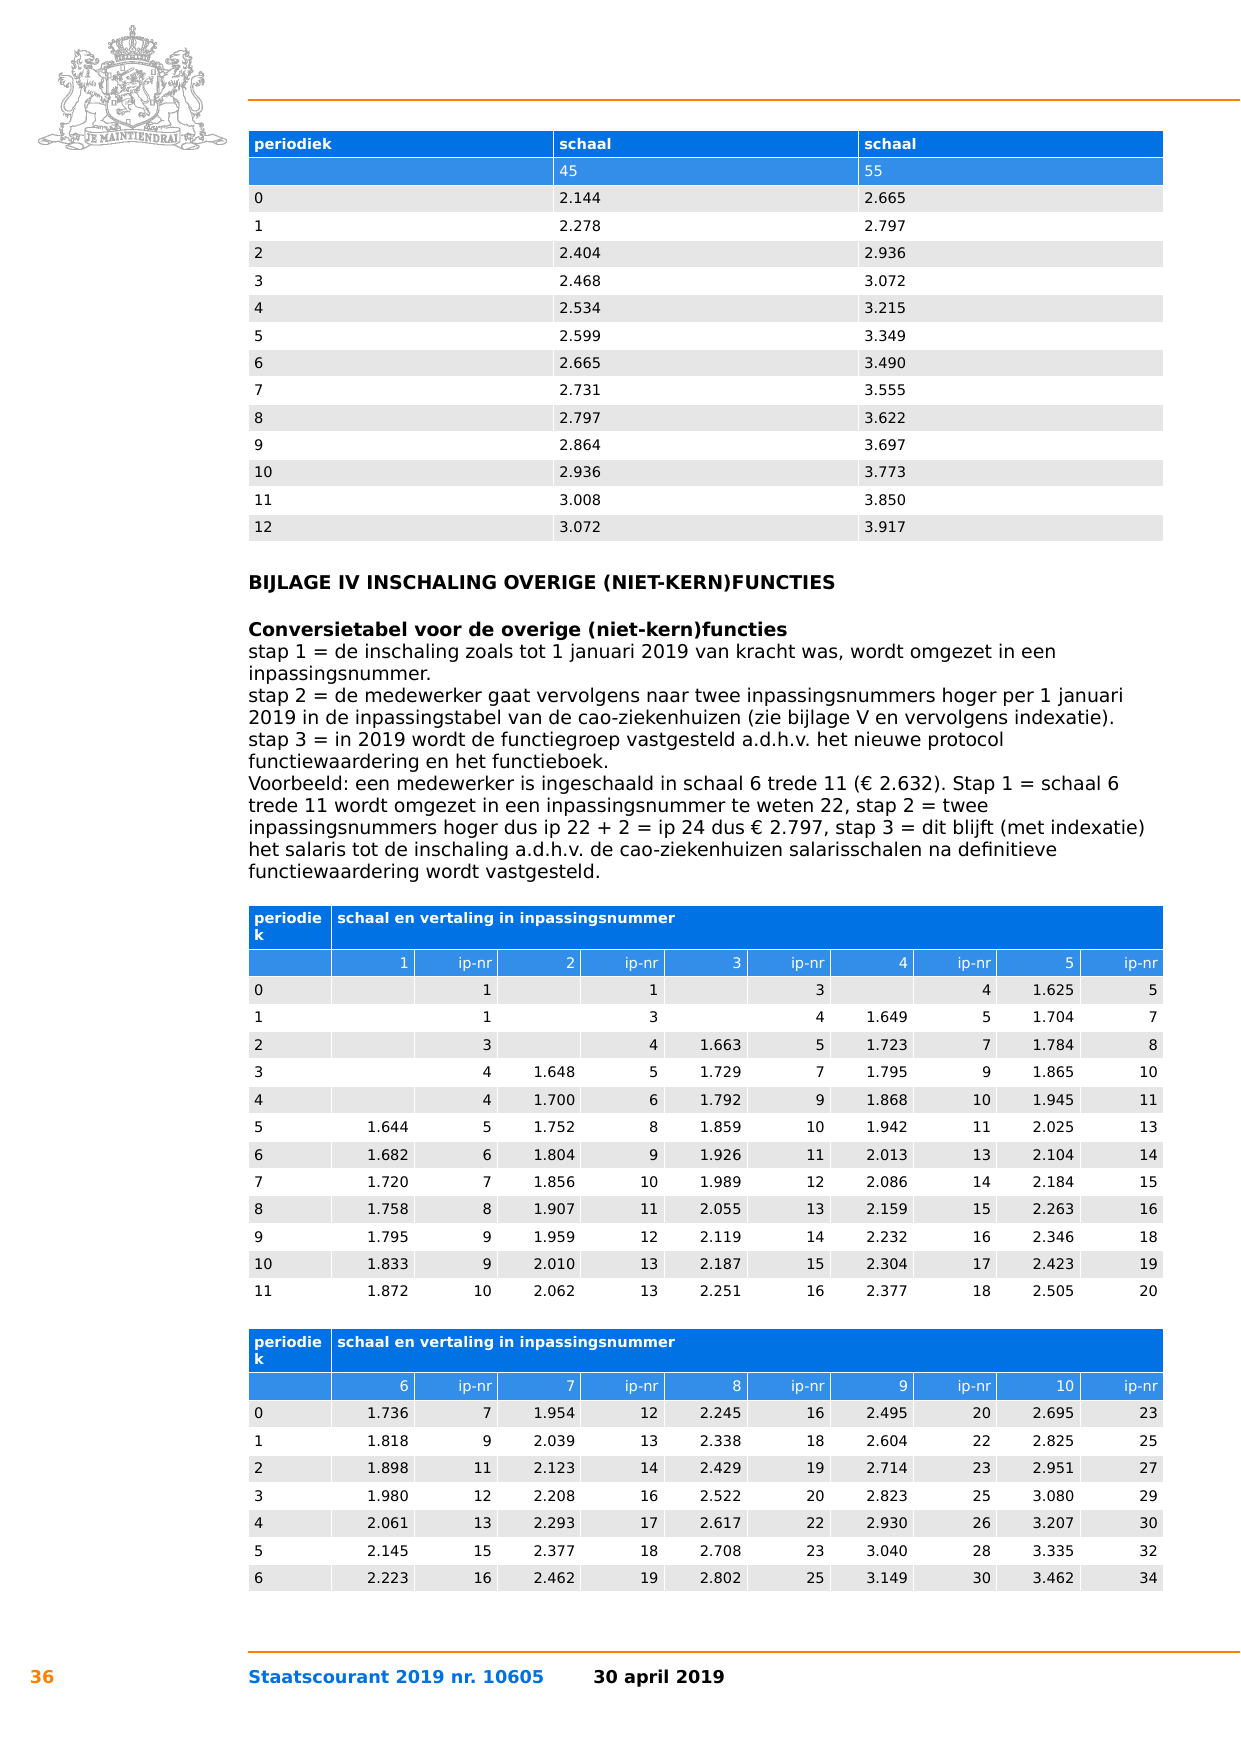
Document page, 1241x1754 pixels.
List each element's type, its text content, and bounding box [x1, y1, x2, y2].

table_cell 10 [748, 1114, 830, 1141]
table_cell 1.865 [997, 1060, 1080, 1086]
table_cell 1.682 [332, 1142, 414, 1168]
table_cell 7 [249, 378, 553, 404]
table_cell 23 [748, 1538, 830, 1564]
table_cell 13 [581, 1428, 664, 1454]
table_cell 3 [665, 950, 747, 976]
table_cell 23 [1081, 1401, 1163, 1427]
table_cell 1.700 [498, 1087, 580, 1113]
table_cell 19 [1081, 1251, 1163, 1278]
table_cell 25 [914, 1483, 996, 1509]
table_cell 9 [415, 1428, 497, 1454]
text stap 3 = in 2019 wordt de functiegroep vastgesteld a.d.h.v. het nieuwe protocol functiewaardering en het functieboek. [248, 729, 1163, 773]
table_cell 2.936 [859, 241, 1163, 267]
table_cell 30 [1081, 1510, 1163, 1537]
table_cell 8 [249, 405, 553, 431]
table_cell 19 [581, 1565, 664, 1591]
subtitle BIJLAGE IV INSCHALING OVERIGE (NIET-KERN)FUNCTIES [248, 572, 1163, 594]
table_cell 9 [249, 432, 553, 459]
table_cell 11 [581, 1196, 664, 1223]
table_cell 2.930 [831, 1510, 913, 1537]
table_cell 11 [1081, 1087, 1163, 1113]
table_cell 1 [249, 1428, 331, 1454]
table_header schaal [554, 131, 858, 157]
table_cell 1.868 [831, 1087, 913, 1113]
table_cell 22 [914, 1428, 996, 1454]
table_cell 10 [581, 1169, 664, 1195]
table_cell 1 [415, 977, 497, 1004]
table_cell 2.823 [831, 1483, 913, 1509]
table_cell [332, 1087, 414, 1113]
table_cell 2.714 [831, 1456, 913, 1482]
table_cell 2.951 [997, 1456, 1080, 1482]
table_cell [498, 1005, 580, 1031]
table_cell [249, 1373, 331, 1400]
table_cell 18 [914, 1279, 996, 1305]
table_cell 2.665 [554, 350, 858, 376]
table_cell 11 [748, 1142, 830, 1168]
table_cell 2.617 [665, 1510, 747, 1537]
table_cell 1.872 [332, 1279, 414, 1305]
table_cell 8 [581, 1114, 664, 1141]
table_cell 9 [748, 1087, 830, 1113]
table_cell [831, 977, 913, 1004]
table_cell 5 [1081, 977, 1163, 1004]
table_cell 3.773 [859, 460, 1163, 486]
table_cell ip-nr [415, 950, 497, 976]
table_cell 2.802 [665, 1565, 747, 1591]
table_cell 3.917 [859, 515, 1163, 541]
table_cell 1.752 [498, 1114, 580, 1141]
table_cell 4 [415, 1087, 497, 1113]
table_cell 8 [665, 1373, 747, 1400]
table_cell 2.731 [554, 378, 858, 404]
text stap 2 = de medewerker gaat vervolgens naar twee inpassingsnummers hoger per 1 januari 2019 in de inpassingstabel van de cao-ziekenhuizen (zie bijlage V en vervolgens indexatie). [248, 685, 1163, 729]
table_cell [498, 1032, 580, 1058]
table_cell 9 [581, 1142, 664, 1168]
table_cell 1 [332, 950, 414, 976]
table_cell 2.010 [498, 1251, 580, 1278]
table_cell 3 [249, 268, 553, 294]
table_cell 2.797 [554, 405, 858, 431]
table_cell 1.856 [498, 1169, 580, 1195]
table_cell 3 [249, 1060, 331, 1086]
table_cell 16 [748, 1401, 830, 1427]
table_cell 2.245 [665, 1401, 747, 1427]
table_cell 2 [249, 1032, 331, 1058]
table_cell 6 [332, 1373, 414, 1400]
table_cell 2.223 [332, 1565, 414, 1591]
table_header periodiek [249, 1329, 331, 1372]
table_cell ip-nr [415, 1373, 497, 1400]
table_cell 1.898 [332, 1456, 414, 1482]
table_cell 4 [914, 977, 996, 1004]
table_cell 9 [415, 1251, 497, 1278]
table_cell 3.207 [997, 1510, 1080, 1537]
table_cell 15 [914, 1196, 996, 1223]
table_cell 2.263 [997, 1196, 1080, 1223]
table_cell 9 [831, 1373, 913, 1400]
table_cell 4 [249, 1087, 331, 1113]
table_cell 7 [498, 1373, 580, 1400]
table_cell 8 [1081, 1032, 1163, 1058]
table_cell 3.555 [859, 378, 1163, 404]
table_cell 3.622 [859, 405, 1163, 431]
table_cell 18 [1081, 1224, 1163, 1250]
table_cell 8 [415, 1196, 497, 1223]
table_cell 10 [415, 1279, 497, 1305]
table_cell 2.534 [554, 295, 858, 322]
table_cell 26 [914, 1510, 996, 1537]
table_cell 1.795 [831, 1060, 913, 1086]
table_cell 17 [581, 1510, 664, 1537]
table_cell 4 [748, 1005, 830, 1031]
table_cell 5 [249, 323, 553, 349]
table_cell ip-nr [581, 950, 664, 976]
table_cell 15 [415, 1538, 497, 1564]
table_cell 2 [249, 241, 553, 267]
table_header schaal [859, 131, 1163, 157]
table_cell 1.907 [498, 1196, 580, 1223]
table_cell 13 [415, 1510, 497, 1537]
table_cell 2.522 [665, 1483, 747, 1509]
table_cell 2.505 [997, 1279, 1080, 1305]
table_cell 16 [1081, 1196, 1163, 1223]
table_cell [332, 1060, 414, 1086]
table_cell 2.604 [831, 1428, 913, 1454]
table_cell 29 [1081, 1483, 1163, 1509]
table_cell 1.736 [332, 1401, 414, 1427]
table_cell 7 [1081, 1005, 1163, 1031]
table_cell 14 [748, 1224, 830, 1250]
table_cell 2.123 [498, 1456, 580, 1482]
table_cell 4 [249, 295, 553, 322]
table_cell 2 [498, 950, 580, 976]
table_cell 15 [748, 1251, 830, 1278]
table_cell 3 [748, 977, 830, 1004]
table_cell 2.039 [498, 1428, 580, 1454]
table_cell 13 [581, 1279, 664, 1305]
table_cell 3.072 [554, 515, 858, 541]
table_cell 1.942 [831, 1114, 913, 1141]
table_cell 14 [581, 1456, 664, 1482]
table_cell 4 [831, 950, 913, 976]
table_cell 2.025 [997, 1114, 1080, 1141]
table_header schaal en vertaling in inpassingsnummer [332, 1329, 1163, 1372]
table_cell 3.040 [831, 1538, 913, 1564]
table_cell 1 [249, 1005, 331, 1031]
table_cell 2.338 [665, 1428, 747, 1454]
table_cell 2.429 [665, 1456, 747, 1482]
table_cell [249, 158, 553, 185]
table_cell 2.145 [332, 1538, 414, 1564]
table_cell 1.792 [665, 1087, 747, 1113]
table_cell 2.797 [859, 213, 1163, 239]
table_cell 12 [581, 1401, 664, 1427]
table_cell 1.859 [665, 1114, 747, 1141]
table_header periodiek [249, 906, 331, 949]
text Voorbeeld: een medewerker is ingeschaald in schaal 6 trede 11 (€ 2.632). Stap 1 = schaal 6 trede 11 wordt omgezet in een inpassingsnummer te weten 22, stap 2 = twee inpassingsnummers hoger dus ip 22 + 2 = ip 24 dus € 2.797, stap 3 = dit blijft (met indexatie) het salaris tot de inschaling a.d.h.v. de cao-ziekenhuizen salarisschalen na definitieve functiewaardering wordt vastgesteld. [248, 773, 1163, 883]
table_cell 5 [914, 1005, 996, 1031]
table_cell 1 [415, 1005, 497, 1031]
table_cell 1.833 [332, 1251, 414, 1278]
table_cell 2.825 [997, 1428, 1080, 1454]
table_cell [665, 1005, 747, 1031]
table_cell 13 [914, 1142, 996, 1168]
table_cell 4 [249, 1510, 331, 1537]
table_cell 11 [415, 1456, 497, 1482]
table_cell 10 [249, 1251, 331, 1278]
table_cell 16 [748, 1279, 830, 1305]
table_cell 9 [249, 1224, 331, 1250]
table_cell 14 [914, 1169, 996, 1195]
table_cell 25 [1081, 1428, 1163, 1454]
table_cell 1.625 [997, 977, 1080, 1004]
table_cell 1 [249, 213, 553, 239]
table_cell 6 [581, 1087, 664, 1113]
table_cell 1.980 [332, 1483, 414, 1509]
table_cell 2.468 [554, 268, 858, 294]
table_cell 3.335 [997, 1538, 1080, 1564]
table_cell 1.704 [997, 1005, 1080, 1031]
table_cell 7 [249, 1169, 331, 1195]
table_cell 45 [554, 158, 858, 185]
table_cell 2.159 [831, 1196, 913, 1223]
table_cell 10 [997, 1373, 1080, 1400]
table_cell 5 [415, 1114, 497, 1141]
text Conversietabel voor de overige (niet-kern)functies [248, 619, 1163, 641]
table_cell 1.945 [997, 1087, 1080, 1113]
table_cell 6 [415, 1142, 497, 1168]
table_cell 18 [748, 1428, 830, 1454]
table_cell 27 [1081, 1456, 1163, 1482]
table_cell 1.954 [498, 1401, 580, 1427]
table_cell 1.663 [665, 1032, 747, 1058]
table_cell 16 [415, 1565, 497, 1591]
table_cell 13 [748, 1196, 830, 1223]
table_cell 11 [249, 1279, 331, 1305]
table_cell 1.804 [498, 1142, 580, 1168]
table_cell 2.346 [997, 1224, 1080, 1250]
table_cell 55 [859, 158, 1163, 185]
table_cell 3.072 [859, 268, 1163, 294]
table_cell 2.293 [498, 1510, 580, 1537]
table_cell 2.495 [831, 1401, 913, 1427]
table_cell 17 [914, 1251, 996, 1278]
table_cell ip-nr [1081, 1373, 1163, 1400]
table_cell 1.648 [498, 1060, 580, 1086]
table_cell 5 [581, 1060, 664, 1086]
table_cell 23 [914, 1456, 996, 1482]
table_cell 2.144 [554, 186, 858, 212]
table_cell 2.936 [554, 460, 858, 486]
table_cell [665, 977, 747, 1004]
table_cell 2.104 [997, 1142, 1080, 1168]
table_cell 3.850 [859, 487, 1163, 513]
table_cell 32 [1081, 1538, 1163, 1564]
table_cell [332, 1032, 414, 1058]
table_cell 2.208 [498, 1483, 580, 1509]
table_cell 3 [249, 1483, 331, 1509]
table_cell 20 [1081, 1279, 1163, 1305]
table_cell 2.665 [859, 186, 1163, 212]
table_cell 3.080 [997, 1483, 1080, 1509]
table_cell 5 [249, 1538, 331, 1564]
table_cell 11 [914, 1114, 996, 1141]
table_cell 7 [748, 1060, 830, 1086]
table_cell 12 [581, 1224, 664, 1250]
table_cell 2.232 [831, 1224, 913, 1250]
table_cell 28 [914, 1538, 996, 1564]
table_cell 2.055 [665, 1196, 747, 1223]
table_cell [249, 950, 331, 976]
table_cell 3.008 [554, 487, 858, 513]
table_cell 10 [249, 460, 553, 486]
table_cell 10 [1081, 1060, 1163, 1086]
table_cell ip-nr [748, 1373, 830, 1400]
table_cell 2.278 [554, 213, 858, 239]
table_cell 1 [581, 977, 664, 1004]
table_cell 12 [249, 515, 553, 541]
table_cell 12 [415, 1483, 497, 1509]
table_cell 3.349 [859, 323, 1163, 349]
table_cell 2.304 [831, 1251, 913, 1278]
table_cell 1.644 [332, 1114, 414, 1141]
table_cell 6 [249, 350, 553, 376]
table_cell 1.758 [332, 1196, 414, 1223]
table_cell 16 [914, 1224, 996, 1250]
table_cell 5 [997, 950, 1080, 976]
table_cell 2.708 [665, 1538, 747, 1564]
table_cell 13 [581, 1251, 664, 1278]
table_cell 1.649 [831, 1005, 913, 1031]
table_cell 0 [249, 1401, 331, 1427]
table_cell 1.723 [831, 1032, 913, 1058]
table_header periodiek [249, 131, 553, 157]
table_cell 2.864 [554, 432, 858, 459]
table_cell 9 [914, 1060, 996, 1086]
picture [38, 25, 227, 150]
table_cell 1.959 [498, 1224, 580, 1250]
table_cell 6 [249, 1142, 331, 1168]
table_cell 10 [914, 1087, 996, 1113]
table_cell 18 [581, 1538, 664, 1564]
table_cell 7 [415, 1169, 497, 1195]
table_cell 0 [249, 977, 331, 1004]
table_cell ip-nr [1081, 950, 1163, 976]
table_cell 2.599 [554, 323, 858, 349]
table_cell ip-nr [581, 1373, 664, 1400]
table_cell 3 [581, 1005, 664, 1031]
table_cell 16 [581, 1483, 664, 1509]
table_cell 20 [914, 1401, 996, 1427]
table_header schaal en vertaling in inpassingsnummer [332, 906, 1163, 949]
table_cell 2.061 [332, 1510, 414, 1537]
table_cell 20 [748, 1483, 830, 1509]
table_cell 13 [1081, 1114, 1163, 1141]
table_cell 3.490 [859, 350, 1163, 376]
table_cell 3.697 [859, 432, 1163, 459]
table_cell ip-nr [914, 1373, 996, 1400]
table_cell 2.377 [831, 1279, 913, 1305]
table_cell 2.462 [498, 1565, 580, 1591]
table_cell 2.013 [831, 1142, 913, 1168]
table_cell [332, 1005, 414, 1031]
table_cell [498, 977, 580, 1004]
table_cell 2 [249, 1456, 331, 1482]
table_cell 2.377 [498, 1538, 580, 1564]
table_cell 3.462 [997, 1565, 1080, 1591]
table_cell 2.423 [997, 1251, 1080, 1278]
table_cell ip-nr [914, 950, 996, 976]
table_cell 2.086 [831, 1169, 913, 1195]
table_cell 4 [415, 1060, 497, 1086]
table_cell 5 [748, 1032, 830, 1058]
table_cell 4 [581, 1032, 664, 1058]
table_cell 2.062 [498, 1279, 580, 1305]
table_cell 1.989 [665, 1169, 747, 1195]
table_cell 2.187 [665, 1251, 747, 1278]
table_cell 8 [249, 1196, 331, 1223]
table_cell 6 [249, 1565, 331, 1591]
table_cell [332, 977, 414, 1004]
table_cell 1.818 [332, 1428, 414, 1454]
table_cell 30 [914, 1565, 996, 1591]
table_cell 1.729 [665, 1060, 747, 1086]
table_cell 3.215 [859, 295, 1163, 322]
table_cell 2.251 [665, 1279, 747, 1305]
table_cell 1.784 [997, 1032, 1080, 1058]
table_cell 11 [249, 487, 553, 513]
table_cell 1.720 [332, 1169, 414, 1195]
table_cell 9 [415, 1224, 497, 1250]
table_cell 14 [1081, 1142, 1163, 1168]
table_cell 12 [748, 1169, 830, 1195]
table_cell 34 [1081, 1565, 1163, 1591]
table_cell 7 [914, 1032, 996, 1058]
table_cell 3 [415, 1032, 497, 1058]
table_cell 1.795 [332, 1224, 414, 1250]
table_cell 22 [748, 1510, 830, 1537]
table_cell 2.184 [997, 1169, 1080, 1195]
text stap 1 = de inschaling zoals tot 1 januari 2019 van kracht was, wordt omgezet in een inpassingsnummer. [248, 641, 1163, 685]
table_cell 1.926 [665, 1142, 747, 1168]
table_cell ip-nr [748, 950, 830, 976]
table_cell 3.149 [831, 1565, 913, 1591]
table_cell 2.119 [665, 1224, 747, 1250]
table_cell 15 [1081, 1169, 1163, 1195]
table_cell 7 [415, 1401, 497, 1427]
table_cell 2.404 [554, 241, 858, 267]
table_cell 5 [249, 1114, 331, 1141]
table_cell 25 [748, 1565, 830, 1591]
table_cell 0 [249, 186, 553, 212]
table_cell 2.695 [997, 1401, 1080, 1427]
table_cell 19 [748, 1456, 830, 1482]
